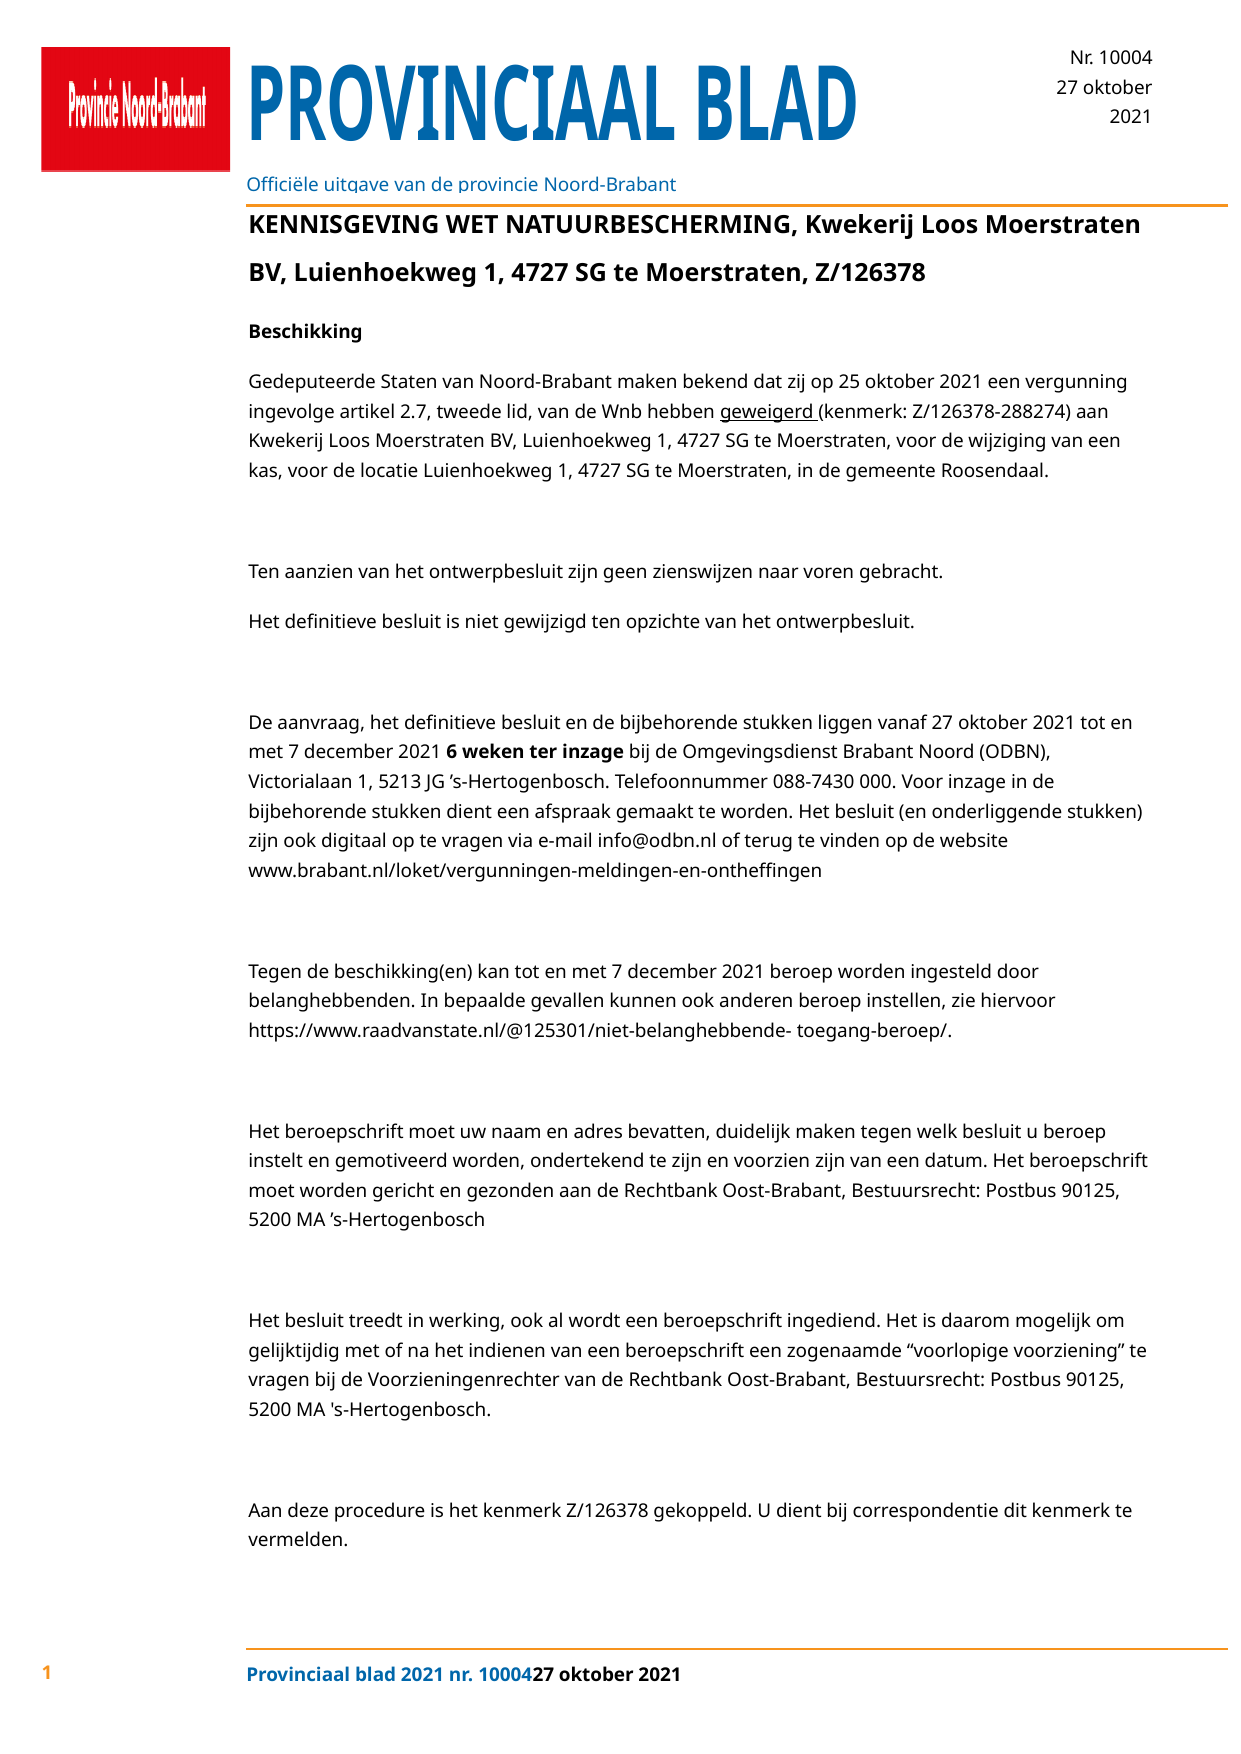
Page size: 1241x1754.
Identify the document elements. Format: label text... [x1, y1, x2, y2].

text Het definitieve besluit is niet gewijzigd ten opzichte van het ontwerpbesluit. [248, 608, 1152, 634]
text Aan deze procedure is het kenmerk Z/126378 gekoppeld. U dient bij correspondentie dit kenmerk te vermelden. [248, 1497, 1152, 1552]
text Tegen de beschikking(en) kan tot en met 7 december 2021 beroep worden ingesteld door belanghebbenden. In bepaalde gevallen kunnen ook anderen beroep instellen, zie hiervoor https://www.raadvanstate.nl/@125301/niet-belanghebbende- toegang-beroep/. [248, 958, 1152, 1043]
picture [41, 47, 231, 172]
text Het beroepschrift moet uw naam en adres bevatten, duidelijk maken tegen welk besluit u beroep instelt en gemotiveerd worden, ondertekend te zijn en voorzien zijn van een datum. Het beroepschrift moet worden gericht en gezonden aan de Rechtbank Oost-Brabant, Bestuursrecht: Postbus 90125, 5200 MA ’s-Hertogenbosch [248, 1118, 1152, 1232]
text De aanvraag, het definitieve besluit en de bijbehorende stukken liggen vanaf 27 oktober 2021 tot en met 7 december 2021 6 weken ter inzage bij de Omgevingsdienst Brabant Noord (ODBN), Victorialaan 1, 5213 JG ’s-Hertogenbosch. Telefoonnummer 088-7430 000. Voor inzage in de bijbehorende stukken dient een afspraak gemaakt te worden. Het besluit (en onderliggende stukken) zijn ook digitaal op te vragen via e-mail info@odbn.nl of terug te vinden op de website www.brabant.nl/loket/vergunningen-meldingen-en-ontheffingen [248, 709, 1152, 883]
text Beschikking [248, 318, 1152, 344]
text Het besluit treedt in werking, ook al wordt een beroepschrift ingediend. Het is daarom mogelijk om gelijktijdig met of na het indienen van een beroepschrift een zogenaamde “voorlopige voorziening” te vragen bij de Voorzieningenrechter van de Rechtbank Oost-Brabant, Bestuursrecht: Postbus 90125, 5200 MA 's-Hertogenbosch. [248, 1307, 1152, 1422]
text KENNISGEVING WET NATUURBESCHERMING, Kwekerij Loos Moerstraten BV, Luienhoekweg 1, 4727 SG te Moerstraten, Z/126378 [248, 207, 1152, 288]
text Ten aanzien van het ontwerpbesluit zijn geen zienswijzen naar voren gebracht. [248, 558, 1152, 584]
text Gedeputeerde Staten van Noord-Brabant maken bekend dat zij op 25 oktober 2021 een vergunning ingevolge artikel 2.7, tweede lid, van de Wnb hebben geweigerd (kenmerk: Z/126378-288274) aan Kwekerij Loos Moerstraten BV, Luienhoekweg 1, 4727 SG te Moerstraten, voor de wijziging van een kas, voor de locatie Luienhoekweg 1, 4727 SG te Moerstraten, in de gemeente Roosendaal. [248, 368, 1152, 483]
